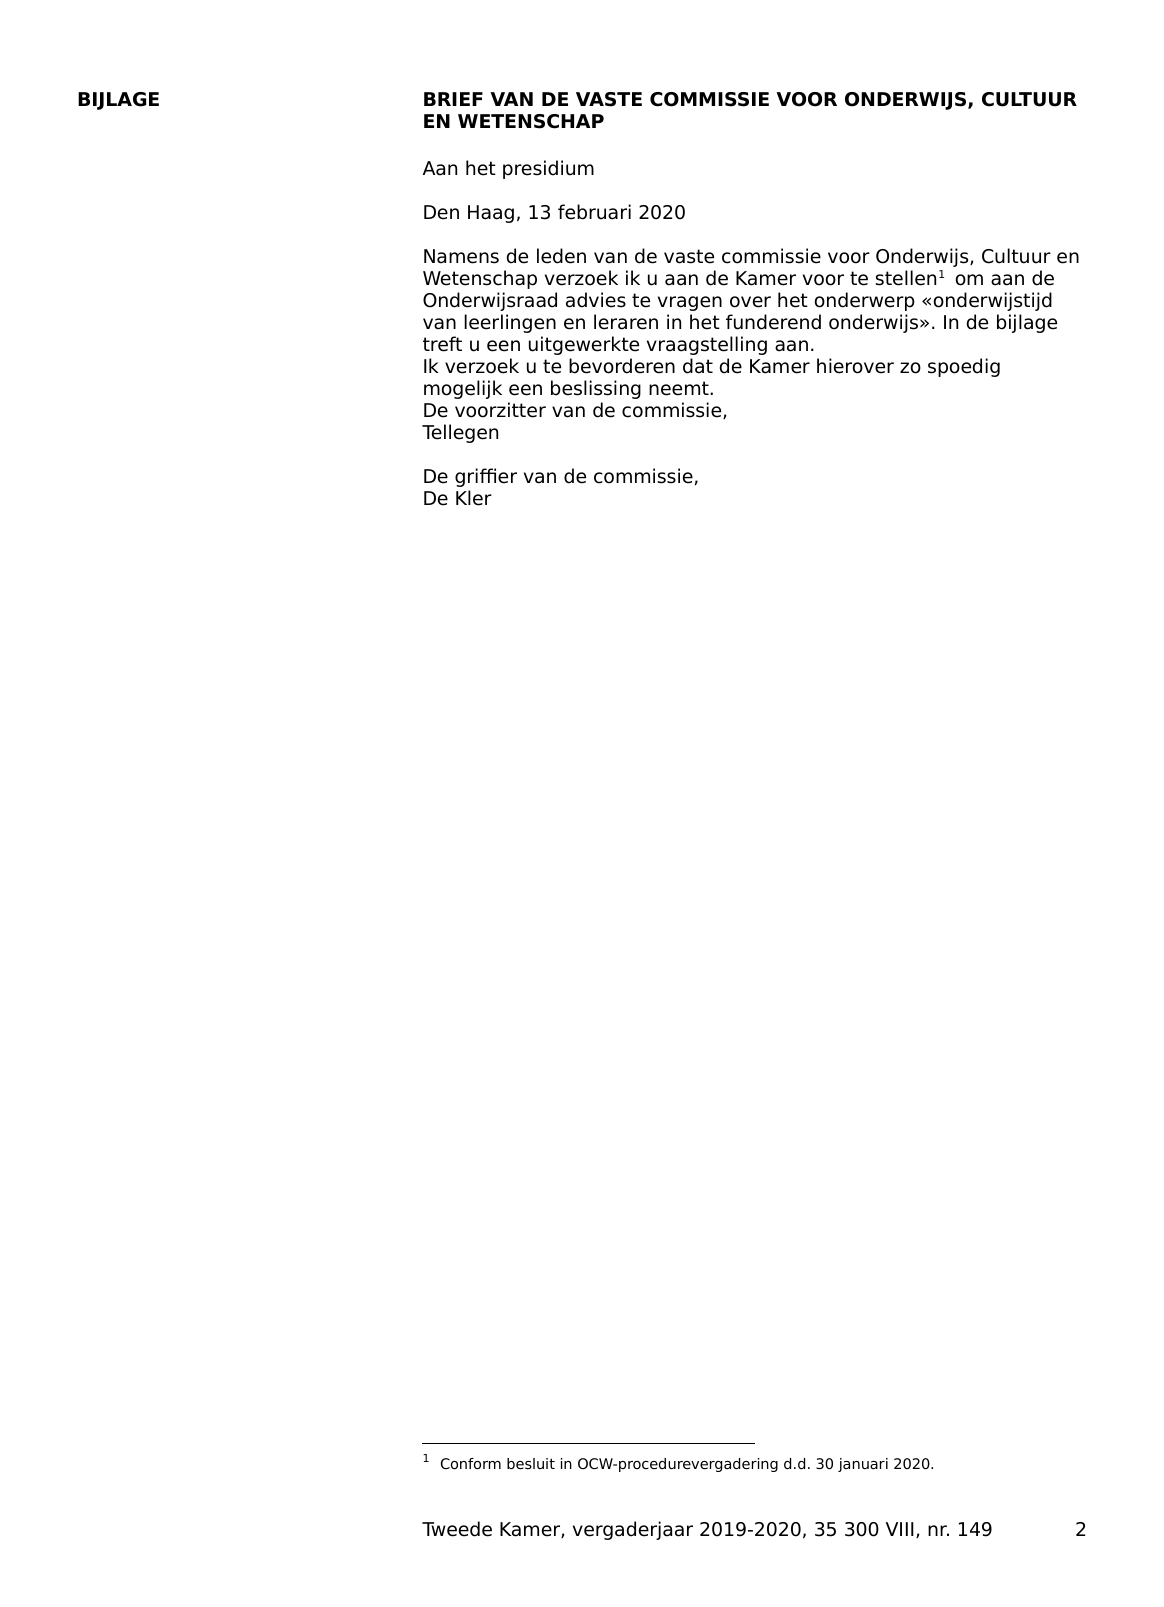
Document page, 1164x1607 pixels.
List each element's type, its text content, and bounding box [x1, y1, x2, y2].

text Den Haag, 13 februari 2020 [422, 202, 1087, 224]
subtitle BIJLAGE BRIEF VAN DE VASTE COMMISSIE VOOR ONDERWIJS, CULTUUR EN WETENSCHAP [77, 89, 1087, 133]
text De voorzitter van de commissie, Tellegen [422, 400, 1087, 444]
text De griffier van de commissie, De Kler [422, 466, 1087, 510]
text Conform besluit in OCW-procedurevergadering d.d. 30 januari 2020. [422, 1452, 1087, 1474]
text Aan het presidium [422, 158, 1087, 180]
text Namens de leden van de vaste commissie voor Onderwijs, Cultuur en Wetenschap verzoek ik u aan de Kamer voor te stellen om aan de Onderwijsraad advies te vragen over het onderwerp «onderwijstijd van leerlingen en leraren in het funderend onderwijs». In de bijlage treft u een uitgewerkte vraagstelling aan. [422, 246, 1087, 356]
text Ik verzoek u te bevorderen dat de Kamer hierover zo spoedig mogelijk een beslissing neemt. [422, 356, 1087, 400]
